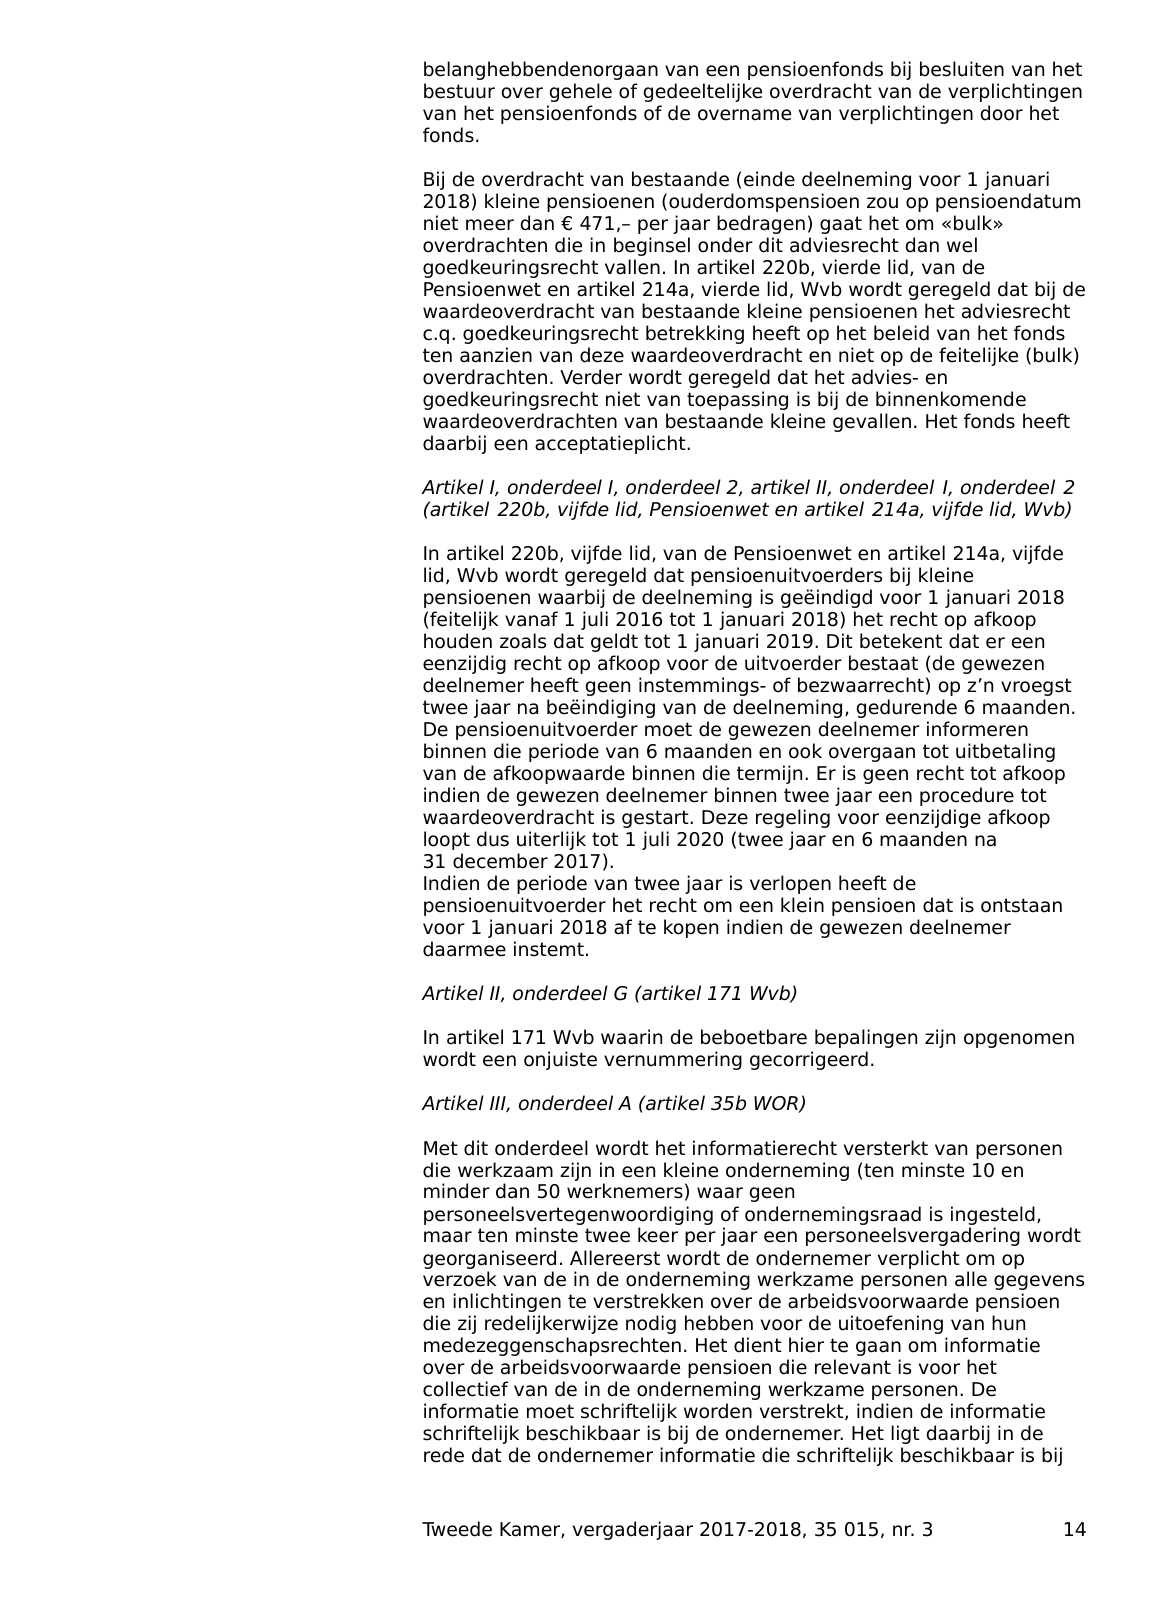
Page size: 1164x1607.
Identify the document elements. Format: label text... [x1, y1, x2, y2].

text In artikel 171 Wvb waarin de beboetbare bepalingen zijn opgenomen wordt een onjuiste vernummering gecorrigeerd. [422, 1027, 1087, 1071]
text Met dit onderdeel wordt het informatierecht versterkt van personen die werkzaam zijn in een kleine onderneming (ten minste 10 en minder dan 50 werknemers) waar geen personeelsvertegenwoordiging of ondernemingsraad is ingesteld, maar ten minste twee keer per jaar een personeelsvergadering wordt georganiseerd. Allereerst wordt de ondernemer verplicht om op verzoek van de in de onderneming werkzame personen alle gegevens en inlichtingen te verstrekken over de arbeidsvoorwaarde pensioen die zij redelijkerwijze nodig hebben voor de uitoefening van hun medezeggenschapsrechten. Het dient hier te gaan om informatie over de arbeidsvoorwaarde pensioen die relevant is voor het collectief van de in de onderneming werkzame personen. De informatie moet schriftelijk worden verstrekt, indien de informatie schriftelijk beschikbaar is bij de ondernemer. Het ligt daarbij in de rede dat de ondernemer informatie die schriftelijk beschikbaar is bij [422, 1137, 1087, 1467]
text Indien de periode van twee jaar is verlopen heeft de pensioenuitvoerder het recht om een klein pensioen dat is ontstaan voor 1 januari 2018 af te kopen indien de gewezen deelnemer daarmee instemt. [422, 873, 1087, 961]
text In artikel 220b, vijfde lid, van de Pensioenwet en artikel 214a, vijfde lid, Wvb wordt geregeld dat pensioenuitvoerders bij kleine pensioenen waarbij de deelneming is geëindigd voor 1 januari 2018 (feitelijk vanaf 1 juli 2016 tot 1 januari 2018) het recht op afkoop houden zoals dat geldt tot 1 januari 2019. Dit betekent dat er een eenzijdig recht op afkoop voor de uitvoerder bestaat (de gewezen deelnemer heeft geen instemmings- of bezwaarrecht) op z’n vroegst twee jaar na beëindiging van de deelneming, gedurende 6 maanden. De pensioenuitvoerder moet de gewezen deelnemer informeren binnen die periode van 6 maanden en ook overgaan tot uitbetaling van de afkoopwaarde binnen die termijn. Er is geen recht tot afkoop indien de gewezen deelnemer binnen twee jaar een procedure tot waardeoverdracht is gestart. Deze regeling voor eenzijdige afkoop loopt dus uiterlijk tot 1 juli 2020 (twee jaar en 6 maanden na 31 december 2017). [422, 543, 1087, 873]
text belanghebbendenorgaan van een pensioenfonds bij besluiten van het bestuur over gehele of gedeeltelijke overdracht van de verplichtingen van het pensioenfonds of de overname van verplichtingen door het fonds. [422, 59, 1087, 147]
subtitle Artikel III, onderdeel A (artikel 35b WOR) [422, 1093, 1087, 1115]
subtitle Artikel II, onderdeel G (artikel 171 Wvb) [422, 983, 1087, 1005]
text Bij de overdracht van bestaande (einde deelneming voor 1 januari 2018) kleine pensioenen (ouderdomspensioen zou op pensioendatum niet meer dan € 471,– per jaar bedragen) gaat het om «bulk» overdrachten die in beginsel onder dit adviesrecht dan wel goedkeuringsrecht vallen. In artikel 220b, vierde lid, van de Pensioenwet en artikel 214a, vierde lid, Wvb wordt geregeld dat bij de waardeoverdracht van bestaande kleine pensioenen het adviesrecht c.q. goedkeuringsrecht betrekking heeft op het beleid van het fonds ten aanzien van deze waardeoverdracht en niet op de feitelijke (bulk) overdrachten. Verder wordt geregeld dat het advies- en goedkeuringsrecht niet van toepassing is bij de binnenkomende waardeoverdrachten van bestaande kleine gevallen. Het fonds heeft daarbij een acceptatieplicht. [422, 169, 1087, 455]
subtitle Artikel I, onderdeel I, onderdeel 2, artikel II, onderdeel I, onderdeel 2 (artikel 220b, vijfde lid, Pensioenwet en artikel 214a, vijfde lid, Wvb) [422, 477, 1087, 521]
